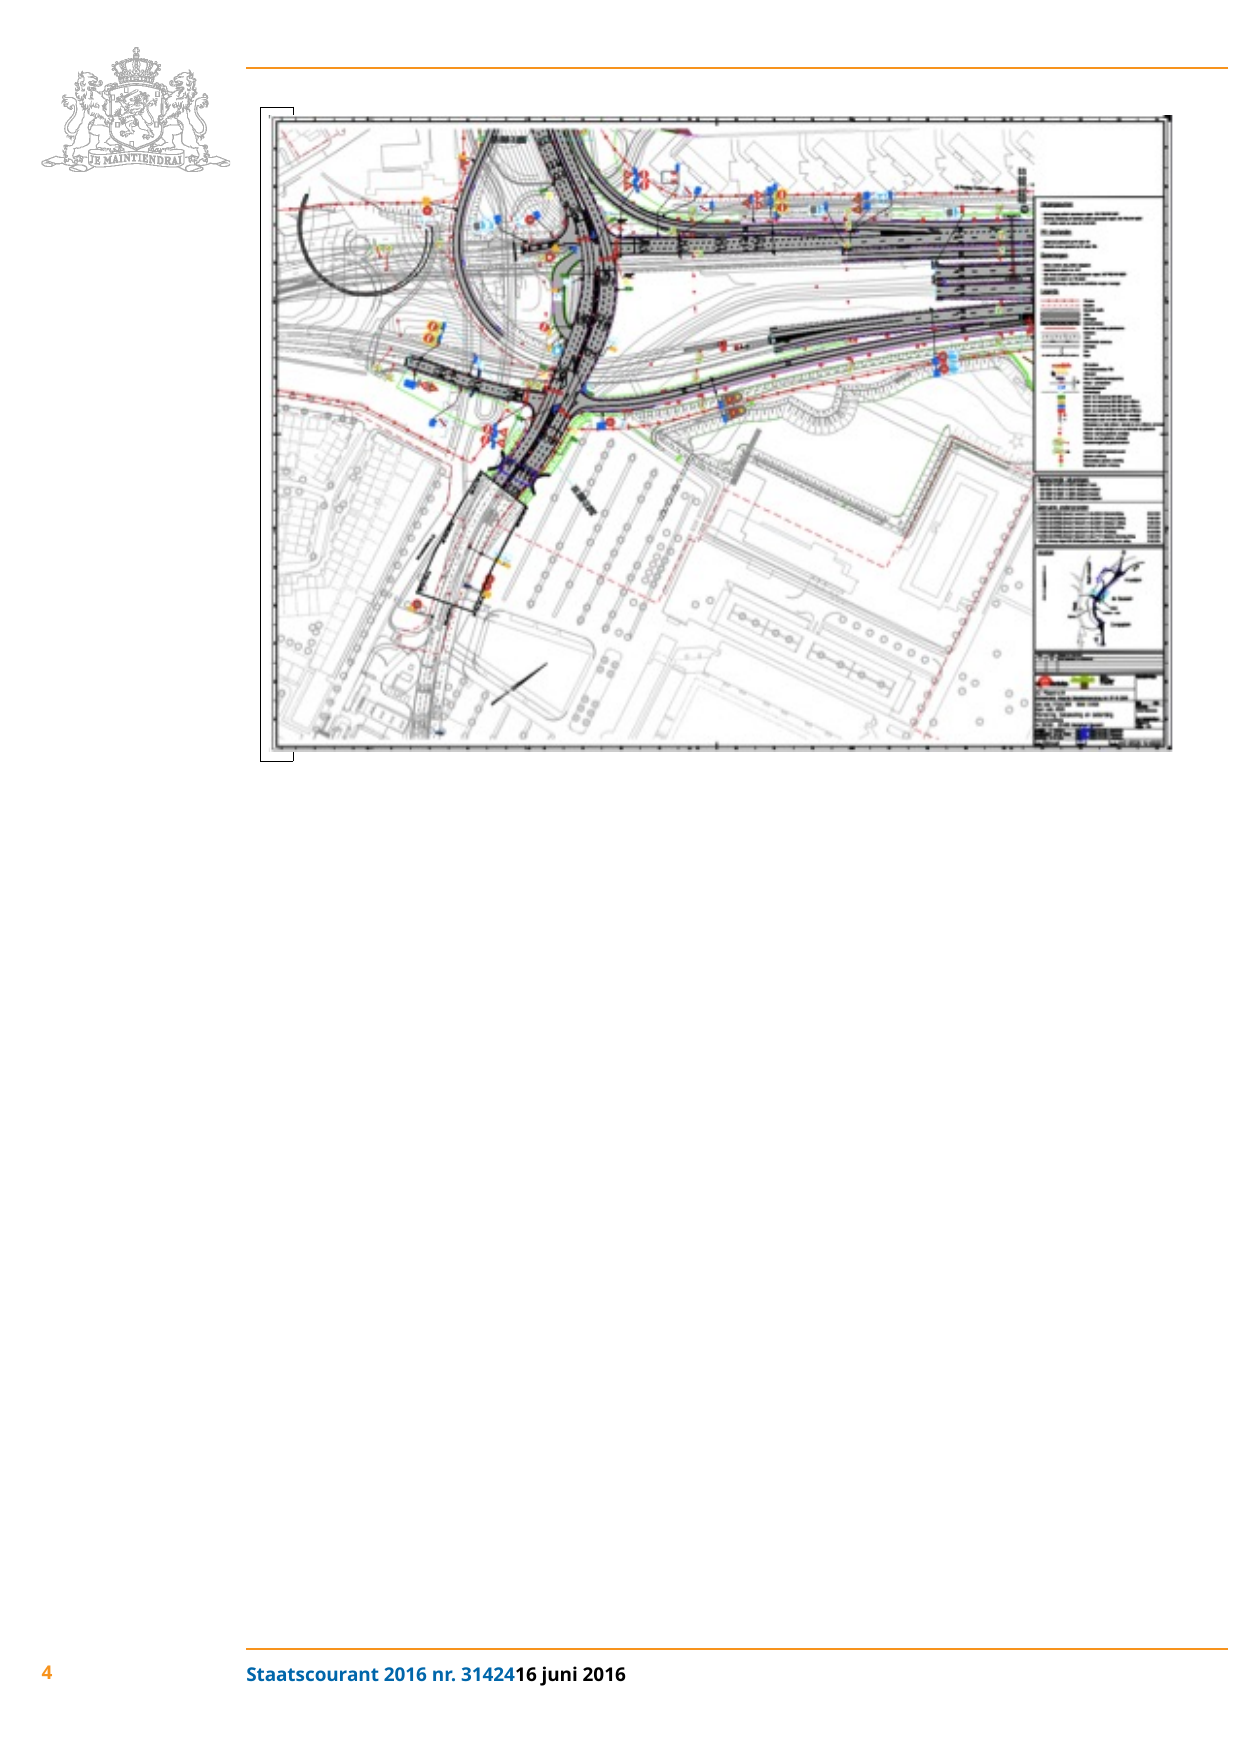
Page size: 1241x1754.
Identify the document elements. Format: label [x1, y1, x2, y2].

picture [268, 115, 1173, 752]
picture [41, 47, 231, 172]
